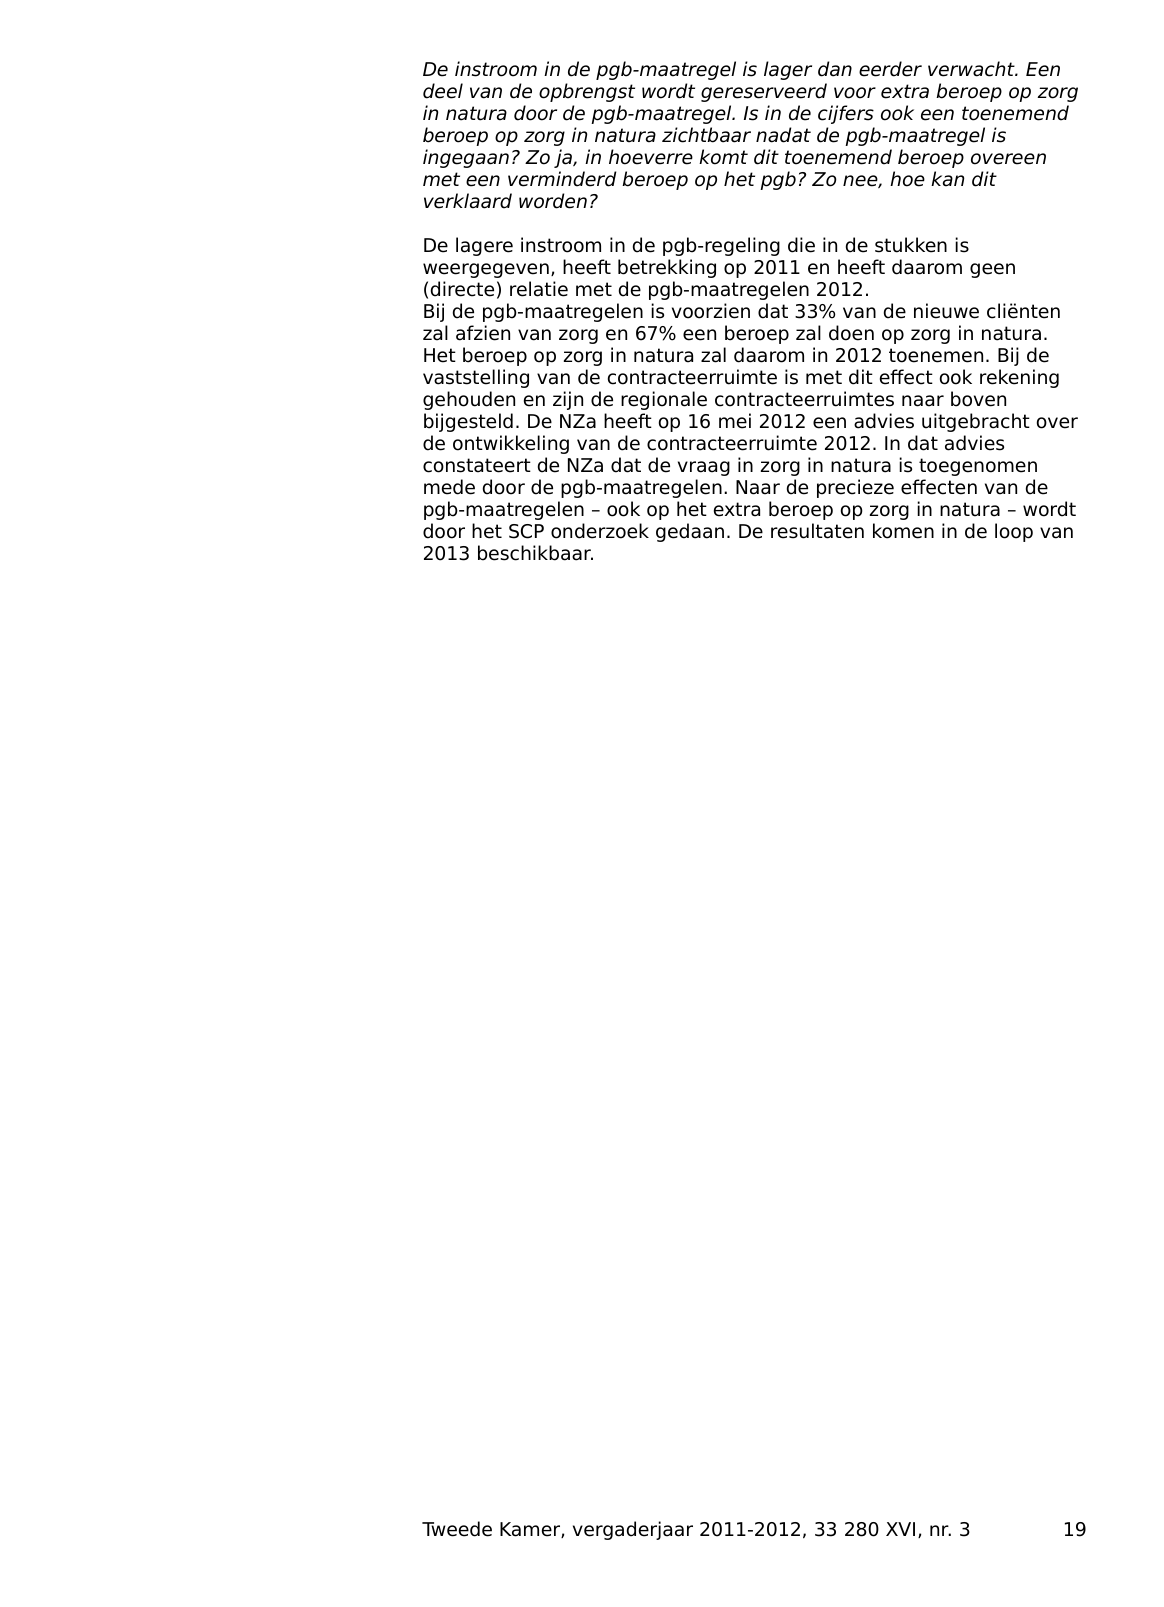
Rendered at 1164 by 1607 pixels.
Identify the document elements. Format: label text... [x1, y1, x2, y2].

text De lagere instroom in de pgb-regeling die in de stukken is weergegeven, heeft betrekking op 2011 en heeft daarom geen (directe) relatie met de pgb-maatregelen 2012. [422, 235, 1087, 301]
text De instroom in de pgb-maatregel is lager dan eerder verwacht. Een deel van de opbrengst wordt gereserveerd voor extra beroep op zorg in natura door de pgb-maatregel. Is in de cijfers ook een toenemend beroep op zorg in natura zichtbaar nadat de pgb-maatregel is ingegaan? Zo ja, in hoeverre komt dit toenemend beroep overeen met een verminderd beroep op het pgb? Zo nee, hoe kan dit verklaard worden? [422, 59, 1087, 213]
text Bij de pgb-maatregelen is voorzien dat 33% van de nieuwe cliënten zal afzien van zorg en 67% een beroep zal doen op zorg in natura. Het beroep op zorg in natura zal daarom in 2012 toenemen. Bij de vaststelling van de contracteerruimte is met dit effect ook rekening gehouden en zijn de regionale contracteerruimtes naar boven bijgesteld. De NZa heeft op 16 mei 2012 een advies uitgebracht over de ontwikkeling van de contracteerruimte 2012. In dat advies constateert de NZa dat de vraag in zorg in natura is toegenomen mede door de pgb-maatregelen. Naar de precieze effecten van de pgb-maatregelen – ook op het extra beroep op zorg in natura – wordt door het SCP onderzoek gedaan. De resultaten komen in de loop van 2013 beschikbaar. [422, 301, 1087, 565]
